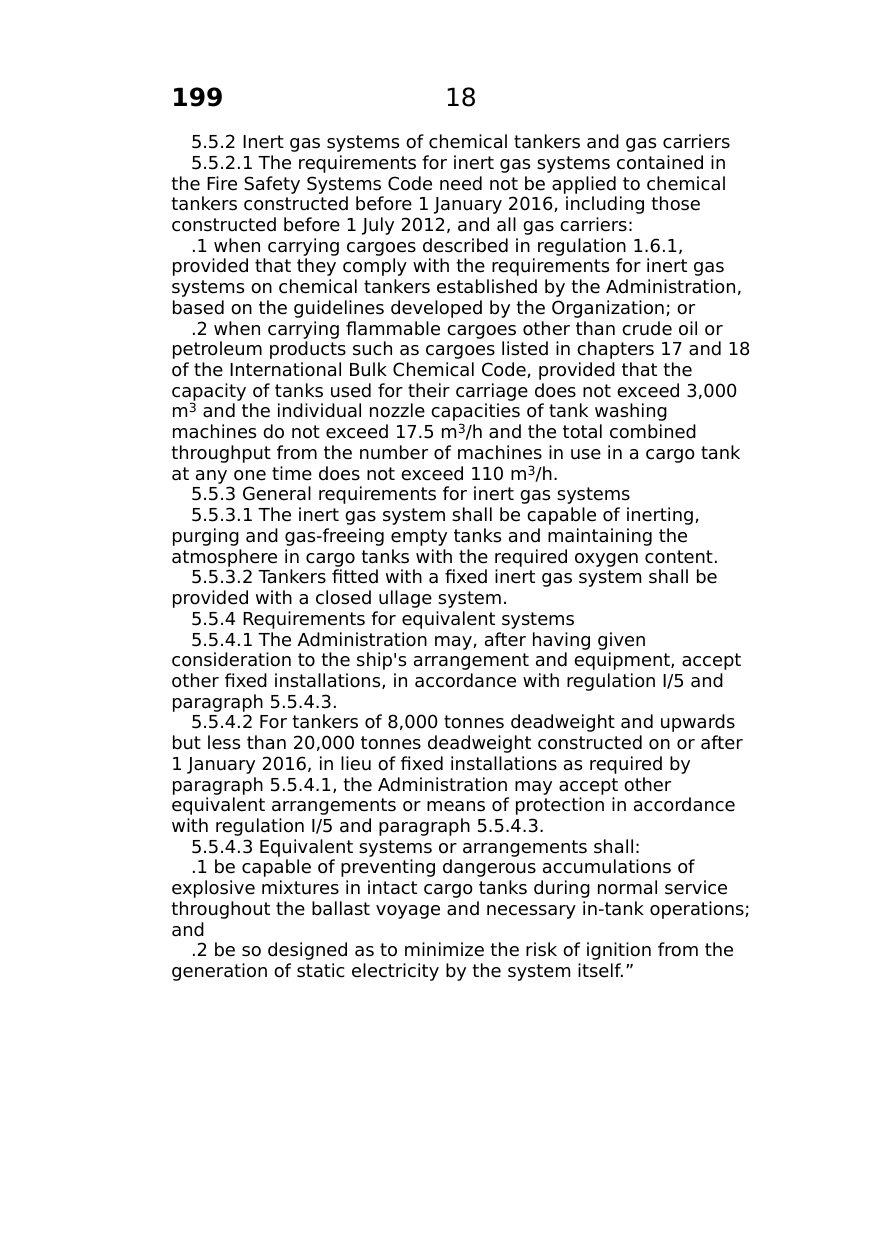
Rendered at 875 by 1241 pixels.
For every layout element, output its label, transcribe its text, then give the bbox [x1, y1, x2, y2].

text 5.5.4.3 Equivalent systems or arrangements shall: [171, 837, 756, 857]
text 5.5.4.1 The Administration may, after having given consideration to the ship's arrangement and equipment, accept other fixed installations, in accordance with regulation I/5 and paragraph 5.5.4.3. [171, 629, 756, 712]
text .1 be capable of preventing dangerous accumulations of explosive mixtures in intact cargo tanks during normal service throughout the ballast voyage and necessary in-tank operations; and [171, 857, 756, 940]
text .2 when carrying flammable cargoes other than crude oil or petroleum products such as cargoes listed in chapters 17 and 18 of the International Bulk Chemical Code, provided that the capacity of tanks used for their carriage does not exceed 3,000 m3 and the individual nozzle capacities of tank washing machines do not exceed 17.5 m3/h and the total combined throughput from the number of machines in use in a cargo tank at any one time does not exceed 110 m3/h. [171, 318, 756, 484]
text .2 be so designed as to minimize the risk of ignition from the generation of static electricity by the system itself.” [171, 940, 756, 982]
text 5.5.3.1 The inert gas system shall be capable of inerting, purging and gas-freeing empty tanks and maintaining the atmosphere in cargo tanks with the required oxygen content. [171, 505, 756, 567]
text 5.5.3 General requirements for inert gas systems [171, 484, 756, 505]
text 5.5.2 Inert gas systems of chemical tankers and gas carriers [171, 132, 756, 153]
text 5.5.4 Requirements for equivalent systems [171, 609, 756, 629]
text 5.5.2.1 The requirements for inert gas systems contained in the Fire Safety Systems Code need not be applied to chemical tankers constructed before 1 January 2016, including those constructed before 1 July 2012, and all gas carriers: [171, 153, 756, 236]
text 5.5.4.2 For tankers of 8,000 tonnes deadweight and upwards but less than 20,000 tonnes deadweight constructed on or after 1 January 2016, in lieu of fixed installations as required by paragraph 5.5.4.1, the Administration may accept other equivalent arrangements or means of protection in accordance with regulation I/5 and paragraph 5.5.4.3. [171, 712, 756, 837]
text 5.5.3.2 Tankers fitted with a fixed inert gas system shall be provided with a closed ullage system. [171, 567, 756, 609]
text .1 when carrying cargoes described in regulation 1.6.1, provided that they comply with the requirements for inert gas systems on chemical tankers established by the Administration, based on the guidelines developed by the Organization; or [171, 236, 756, 318]
